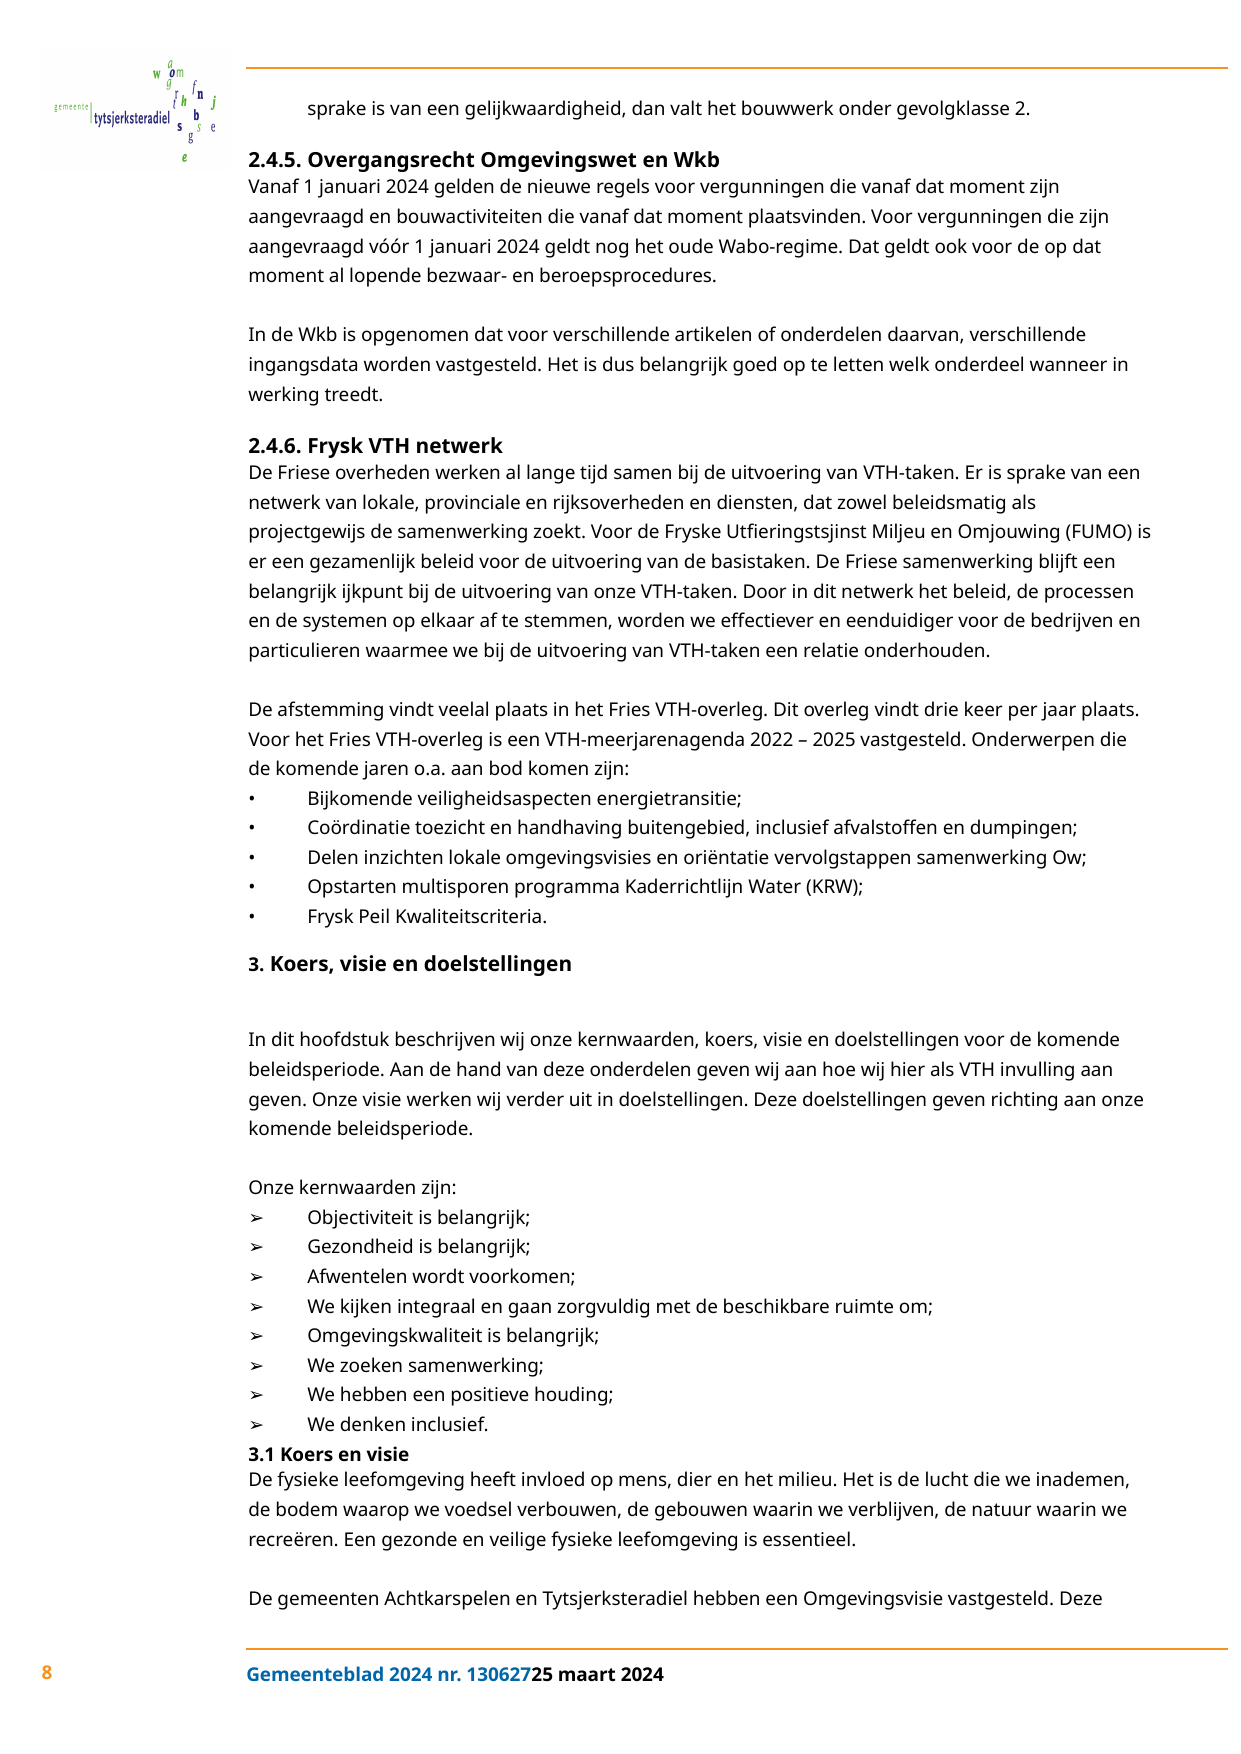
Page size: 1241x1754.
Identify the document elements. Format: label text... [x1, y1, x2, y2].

text De gemeenten Achtkarspelen en Tytsjerksteradiel hebben een Omgevingsvisie vastgesteld. Deze [248, 1585, 1152, 1611]
list Omgevingskwaliteit is belangrijk; [248, 1322, 1152, 1348]
list Bijkomende veiligheidsaspecten energietransitie; [248, 785, 1152, 811]
text 3. Koers, visie en doelstellingen [248, 949, 1152, 977]
list Frysk Peil Kwaliteitscriteria. [248, 903, 1152, 929]
list We kijken integraal en gaan zorgvuldig met de beschikbare ruimte om; [248, 1293, 1152, 1319]
list We denken inclusief. [248, 1411, 1152, 1437]
text Vanaf 1 januari 2024 gelden de nieuwe regels voor vergunningen die vanaf dat moment zijn aangevraagd en bouwactiviteiten die vanaf dat moment plaatsvinden. Voor vergunningen die zijn aangevraagd vóór 1 januari 2024 geldt nog het oude Wabo-regime. Dat geldt ook voor de op dat moment al lopende bezwaar- en beroepsprocedures. [248, 174, 1152, 288]
list Afwentelen wordt voorkomen; [248, 1263, 1152, 1289]
text De afstemming vindt veelal plaats in het Fries VTH-overleg. Dit overleg vindt drie keer per jaar plaats. Voor het Fries VTH-overleg is een VTH-meerjarenagenda 2022 – 2025 vastgesteld. Onderwerpen die de komende jaren o.a. aan bod komen zijn: [248, 696, 1152, 781]
list Gezondheid is belangrijk; [248, 1234, 1152, 1259]
list sprake is van een gelijkwaardigheid, dan valt het bouwwerk onder gevolgklasse 2. [248, 95, 1152, 121]
list Delen inzichten lokale omgevingsvisies en oriëntatie vervolgstappen samenwerking Ow; [248, 844, 1152, 870]
picture [41, 47, 231, 172]
text In de Wkb is opgenomen dat voor verschillende artikelen of onderdelen daarvan, verschillende ingangsdata worden vastgesteld. Het is dus belangrijk goed op te letten welk onderdeel wanneer in werking treedt. [248, 322, 1152, 406]
list We hebben een positieve houding; [248, 1382, 1152, 1407]
text De fysieke leefomgeving heeft invloed op mens, dier en het milieu. Het is de lucht die we inademen, de bodem waarop we voedsel verbouwen, de gebouwen waarin we verblijven, de natuur waarin we recreëren. Een gezonde en veilige fysieke leefomgeving is essentieel. [248, 1467, 1152, 1551]
text 3.1 Koers en visie [248, 1441, 1152, 1467]
text In dit hoofdstuk beschrijven wij onze kernwaarden, koers, visie en doelstellingen voor de komende beleidsperiode. Aan de hand van deze onderdelen geven wij aan hoe wij hier als VTH invulling aan geven. Onze visie werken wij verder uit in doelstellingen. Deze doelstellingen geven richting aan onze komende beleidsperiode. [248, 1027, 1152, 1141]
list Objectiviteit is belangrijk; [248, 1204, 1152, 1230]
text 2.4.6. Frysk VTH netwerk [248, 431, 1152, 459]
list Coördinatie toezicht en handhaving buitengebied, inclusief afvalstoffen en dumpingen; [248, 814, 1152, 840]
text 2.4.5. Overgangsrecht Omgevingswet en Wkb [248, 145, 1152, 174]
text Onze kernwaarden zijn: [248, 1174, 1152, 1200]
list Opstarten multisporen programma Kaderrichtlijn Water (KRW); [248, 874, 1152, 899]
text De Friese overheden werken al lange tijd samen bij de uitvoering van VTH-taken. Er is sprake van een netwerk van lokale, provinciale en rijksoverheden en diensten, dat zowel beleidsmatig als projectgewijs de samenwerking zoekt. Voor de Fryske Utfieringstsjinst Miljeu en Omjouwing (FUMO) is er een gezamenlijk beleid voor de uitvoering van de basistaken. De Friese samenwerking blijft een belangrijk ijkpunt bij de uitvoering van onze VTH-taken. Door in dit netwerk het beleid, de processen en de systemen op elkaar af te stemmen, worden we effectiever en eenduidiger voor de bedrijven en particulieren waarmee we bij de uitvoering van VTH-taken een relatie onderhouden. [248, 459, 1152, 663]
list We zoeken samenwerking; [248, 1352, 1152, 1378]
